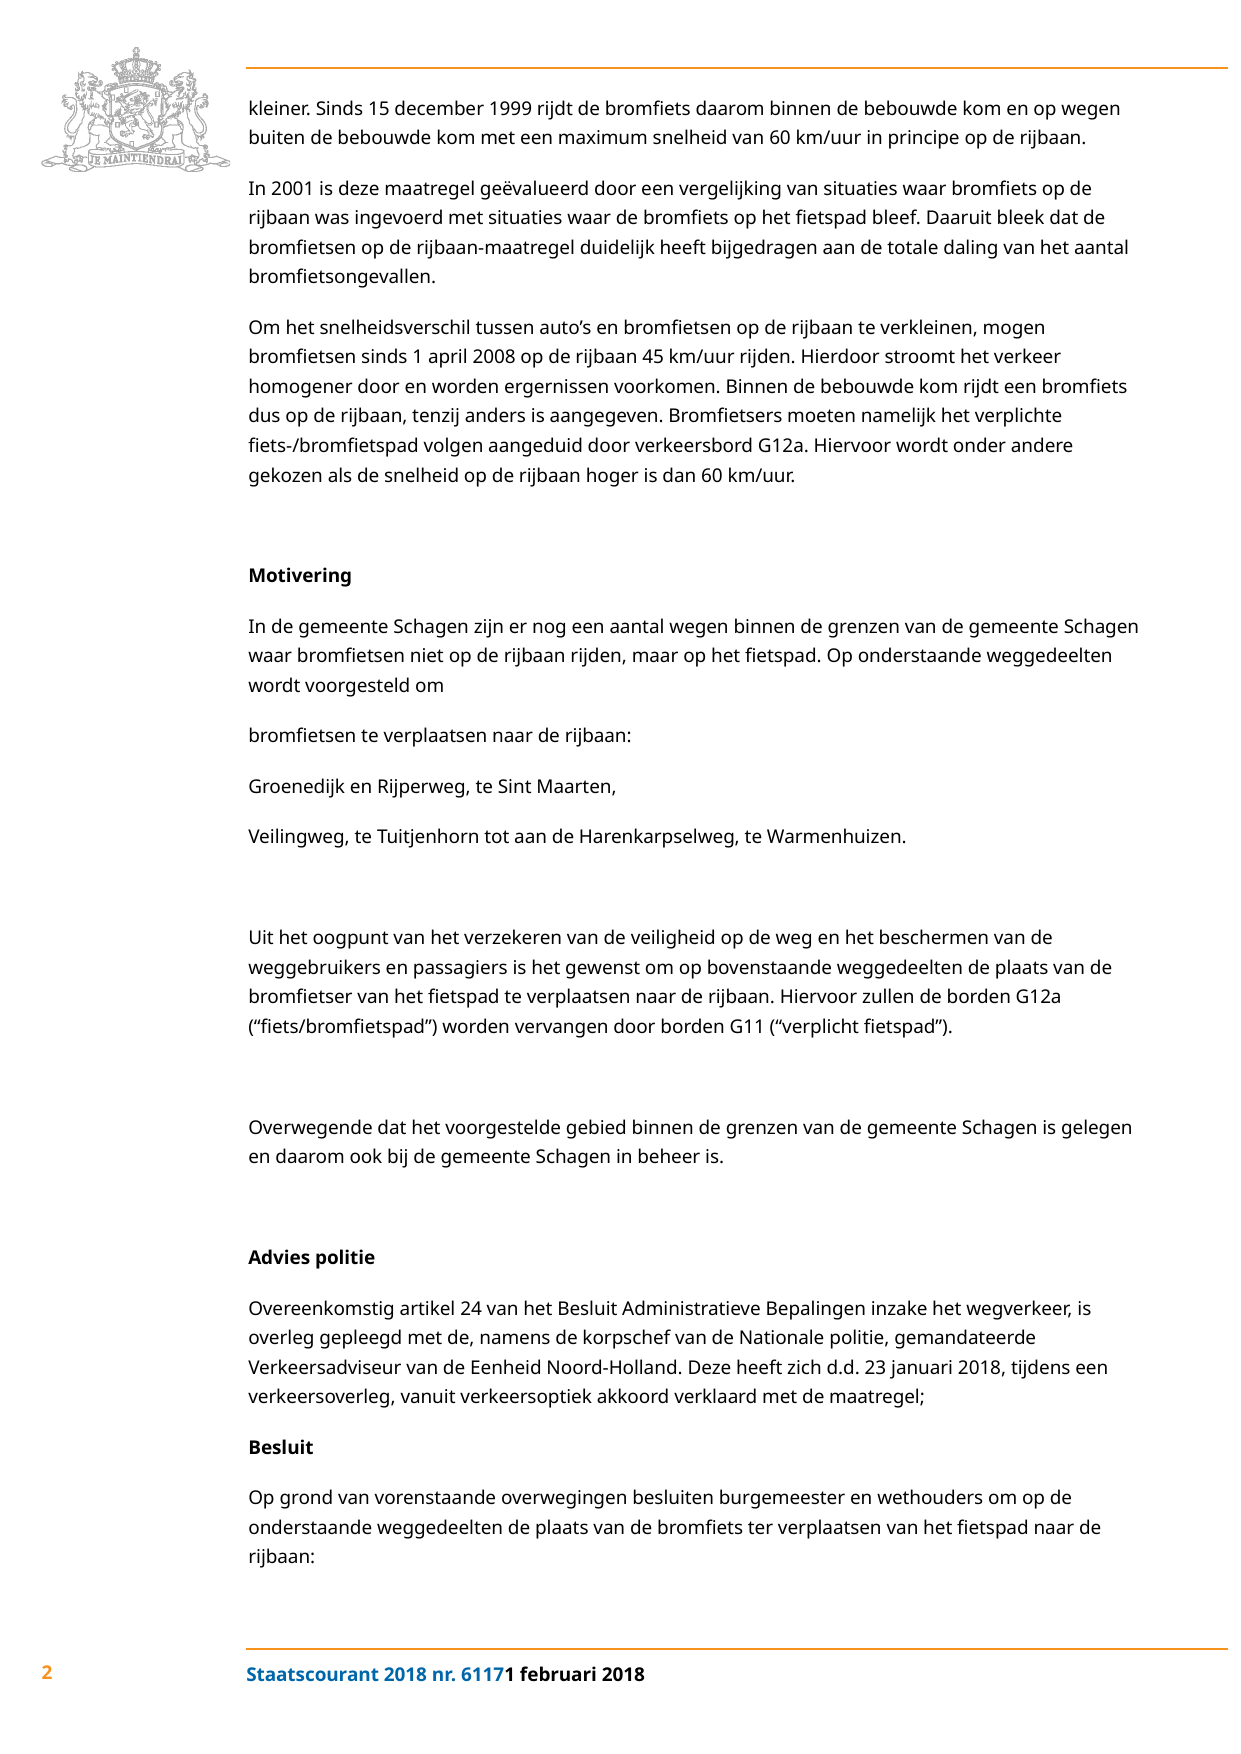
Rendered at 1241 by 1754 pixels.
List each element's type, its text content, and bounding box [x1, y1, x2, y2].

text kleiner. Sinds 15 december 1999 rijdt de bromfiets daarom binnen de bebouwde kom en op wegen buiten de bebouwde kom met een maximum snelheid van 60 km/uur in principe op de rijbaan. [248, 95, 1152, 150]
text Besluit [248, 1434, 1152, 1460]
text Veilingweg, te Tuitjenhorn tot aan de Harenkarpselweg, te Warmenhuizen. [248, 823, 1152, 849]
text In de gemeente Schagen zijn er nog een aantal wegen binnen de grenzen van de gemeente Schagen waar bromfietsen niet op de rijbaan rijden, maar op het fietspad. Op onderstaande weggedeelten wordt voorgesteld om [248, 613, 1152, 698]
text Overwegende dat het voorgestelde gebied binnen de grenzen van de gemeente Schagen is gelegen en daarom ook bij de gemeente Schagen in beheer is. [248, 1114, 1152, 1169]
text Motivering [248, 563, 1152, 588]
text Groenedijk en Rijperweg, te Sint Maarten, [248, 773, 1152, 799]
text Uit het oogpunt van het verzekeren van de veiligheid op de weg en het beschermen van de weggebruikers en passagiers is het gewenst om op bovenstaande weggedeelten de plaats van de bromfietser van het fietspad te verplaatsen naar de rijbaan. Hiervoor zullen de borden G12a (“fiets/bromfietspad”) worden vervangen door borden G11 (“verplicht fietspad”). [248, 924, 1152, 1039]
picture [41, 47, 231, 172]
text In 2001 is deze maatregel geëvalueerd door een vergelijking van situaties waar bromfiets op de rijbaan was ingevoerd met situaties waar de bromfiets op het fietspad bleef. Daaruit bleek dat de bromfietsen op de rijbaan-maatregel duidelijk heeft bijgedragen aan de totale daling van het aantal bromfietsongevallen. [248, 175, 1152, 289]
text Overeenkomstig artikel 24 van het Besluit Administratieve Bepalingen inzake het wegverkeer, is overleg gepleegd met de, namens de korpschef van de Nationale politie, gemandateerde Verkeersadviseur van de Eenheid Noord-Holland. Deze heeft zich d.d. 23 januari 2018, tijdens een verkeersoverleg, vanuit verkeersoptiek akkoord verklaard met de maatregel; [248, 1295, 1152, 1409]
text Om het snelheidsverschil tussen auto’s en bromfietsen op de rijbaan te verkleinen, mogen bromfietsen sinds 1 april 2008 op de rijbaan 45 km/uur rijden. Hierdoor stroomt het verkeer homogener door en worden ergernissen voorkomen. Binnen de bebouwde kom rijdt een bromfiets dus op de rijbaan, tenzij anders is aangegeven. Bromfietsers moeten namelijk het verplichte fiets-/bromfietspad volgen aangeduid door verkeersbord G12a. Hiervoor wordt onder andere gekozen als de snelheid op de rijbaan hoger is dan 60 km/uur. [248, 314, 1152, 488]
text Advies politie [248, 1244, 1152, 1270]
text bromfietsen te verplaatsen naar de rijbaan: [248, 723, 1152, 748]
text Op grond van vorenstaande overwegingen besluiten burgemeester en wethouders om op de onderstaande weggedeelten de plaats van de bromfiets ter verplaatsen van het fietspad naar de rijbaan: [248, 1484, 1152, 1569]
